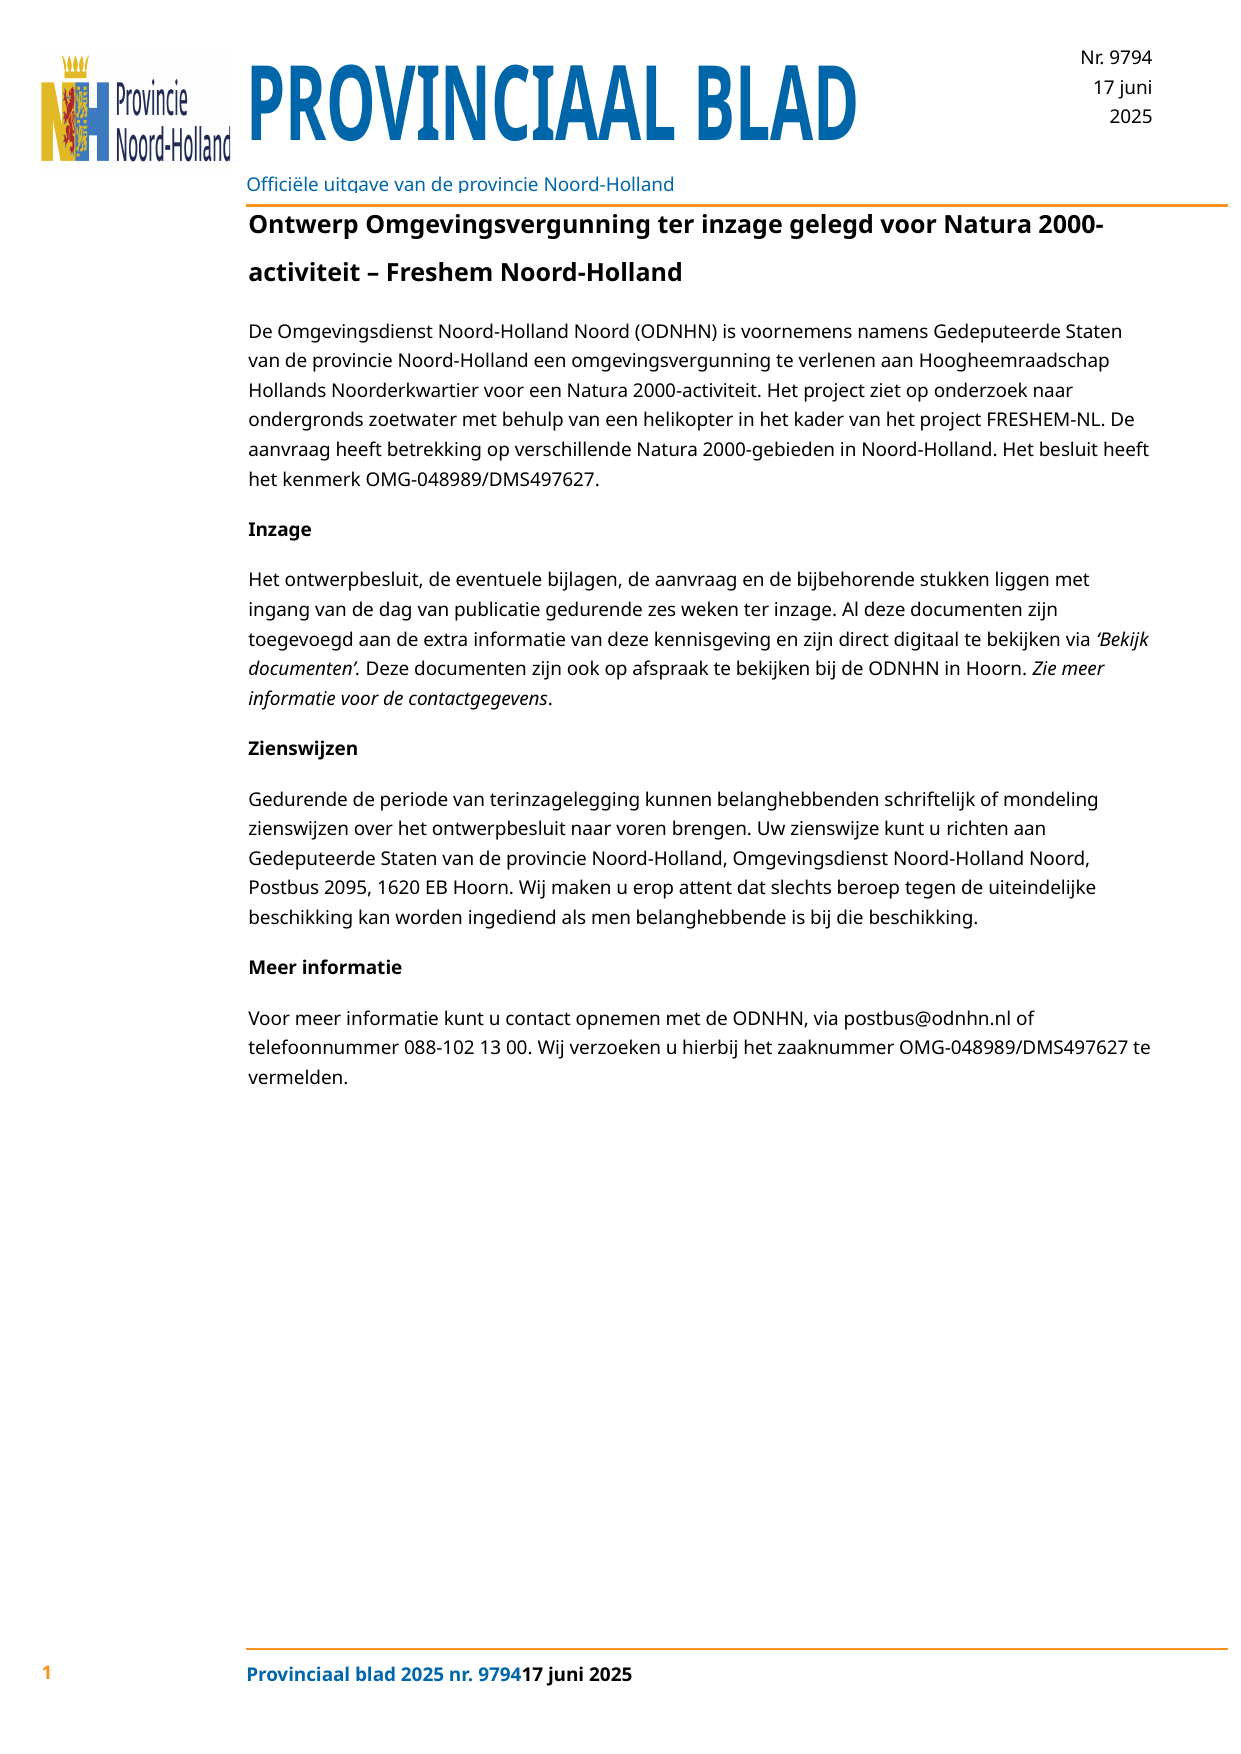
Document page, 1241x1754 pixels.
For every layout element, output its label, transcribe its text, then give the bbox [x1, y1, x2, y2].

text Gedurende de periode van terinzagelegging kunnen belanghebbenden schriftelijk of mondeling zienswijzen over het ontwerpbesluit naar voren brengen. Uw zienswijze kunt u richten aan Gedeputeerde Staten van de provincie Noord-Holland, Omgevingsdienst Noord-Holland Noord, Postbus 2095, 1620 EB Hoorn. Wij maken u erop attent dat slechts beroep tegen de uiteindelijke beschikking kan worden ingediend als men belanghebbende is bij die beschikking. [248, 786, 1152, 930]
text De Omgevingsdienst Noord-Holland Noord (ODNHN) is voornemens namens Gedeputeerde Staten van de provincie Noord-Holland een omgevingsvergunning te verlenen aan Hoogheemraadschap Hollands Noorderkwartier voor een Natura 2000-activiteit. Het project ziet op onderzoek naar ondergronds zoetwater met behulp van een helikopter in het kader van het project FRESHEM-NL. De aanvraag heeft betrekking op verschillende Natura 2000-gebieden in Noord-Holland. Het besluit heeft het kenmerk OMG-048989/DMS497627. [248, 318, 1152, 492]
text Het ontwerpbesluit, de eventuele bijlagen, de aanvraag en de bijbehorende stukken liggen met ingang van de dag van publicatie gedurende zes weken ter inzage. Al deze documenten zijn toegevoegd aan de extra informatie van deze kennisgeving en zijn direct digitaal te bekijken via ‘Bekijk documenten’. Deze documenten zijn ook op afspraak te bekijken bij de ODNHN in Hoorn. Zie meer informatie voor de contactgegevens. [248, 567, 1152, 711]
text Voor meer informatie kunt u contact opnemen met de ODNHN, via postbus@odnhn.nl of telefoonnummer 088-102 13 00. Wij verzoeken u hierbij het zaaknummer OMG-048989/DMS497627 te vermelden. [248, 1005, 1152, 1090]
text Meer informatie [248, 954, 1152, 980]
text Inzage [248, 516, 1152, 542]
text Zienswijzen [248, 735, 1152, 761]
text Ontwerp Omgevingsvergunning ter inzage gelegd voor Natura 2000-activiteit – Freshem Noord-Holland [248, 207, 1152, 288]
picture [41, 47, 231, 172]
